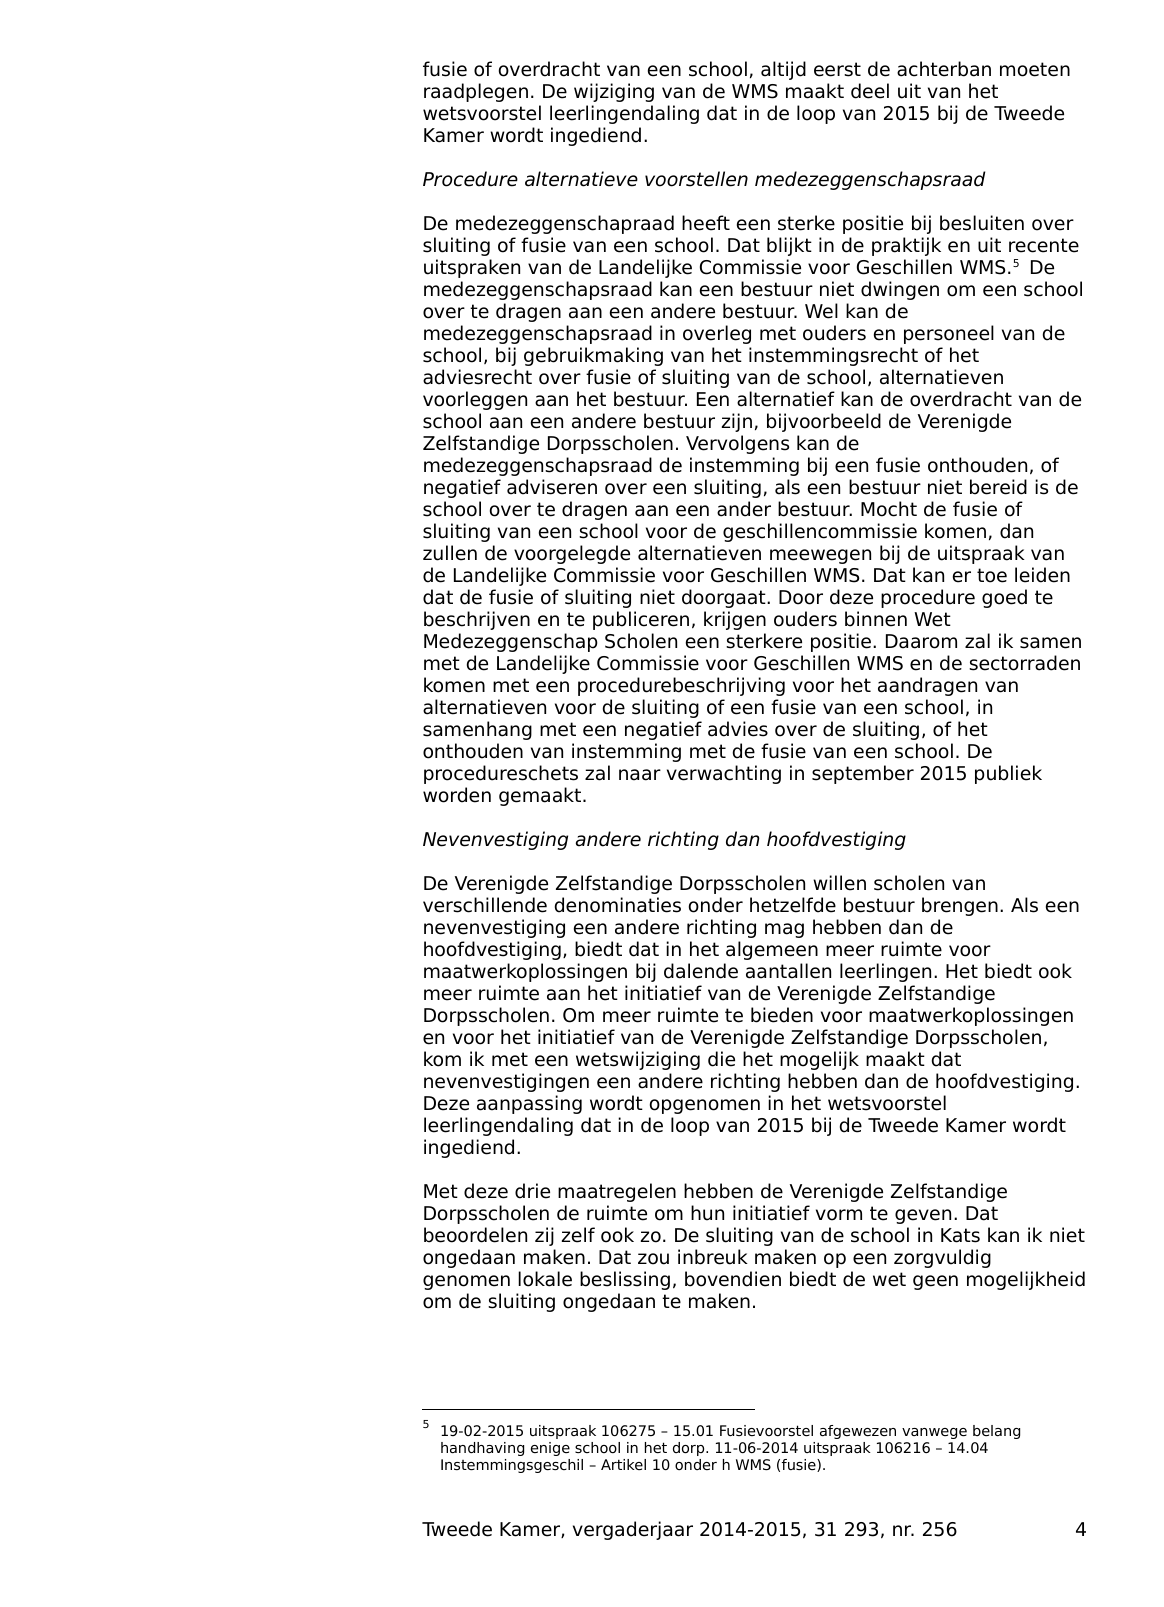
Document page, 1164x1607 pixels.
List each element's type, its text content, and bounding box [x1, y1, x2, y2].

text Met deze drie maatregelen hebben de Verenigde Zelfstandige Dorpsscholen de ruimte om hun initiatief vorm te geven. Dat beoordelen zij zelf ook zo. De sluiting van de school in Kats kan ik niet ongedaan maken. Dat zou inbreuk maken op een zorgvuldig genomen lokale beslissing, bovendien biedt de wet geen mogelijkheid om de sluiting ongedaan te maken. [422, 1181, 1087, 1313]
subtitle Procedure alternatieve voorstellen medezeggenschapsraad [422, 169, 1087, 191]
text 19-02-2015 uitspraak 106275 – 15.01 Fusievoorstel afgewezen vanwege belang handhaving enige school in het dorp. 11-06-2014 uitspraak 106216 – 14.04 Instemmingsgeschil – Artikel 10 onder h WMS (fusie). [422, 1418, 1087, 1474]
text De medezeggenschapraad heeft een sterke positie bij besluiten over sluiting of fusie van een school. Dat blijkt in de praktijk en uit recente uitspraken van de Landelijke Commissie voor Geschillen WMS. De medezeggenschapsraad kan een bestuur niet dwingen om een school over te dragen aan een andere bestuur. Wel kan de medezeggenschapsraad in overleg met ouders en personeel van de school, bij gebruikmaking van het instemmingsrecht of het adviesrecht over fusie of sluiting van de school, alternatieven voorleggen aan het bestuur. Een alternatief kan de overdracht van de school aan een andere bestuur zijn, bijvoorbeeld de Verenigde Zelfstandige Dorpsscholen. Vervolgens kan de medezeggenschapsraad de instemming bij een fusie onthouden, of negatief adviseren over een sluiting, als een bestuur niet bereid is de school over te dragen aan een ander bestuur. Mocht de fusie of sluiting van een school voor de geschillencommissie komen, dan zullen de voorgelegde alternatieven meewegen bij de uitspraak van de Landelijke Commissie voor Geschillen WMS. Dat kan er toe leiden dat de fusie of sluiting niet doorgaat. Door deze procedure goed te beschrijven en te publiceren, krijgen ouders binnen Wet Medezeggenschap Scholen een sterkere positie. Daarom zal ik samen met de Landelijke Commissie voor Geschillen WMS en de sectorraden komen met een procedurebeschrijving voor het aandragen van alternatieven voor de sluiting of een fusie van een school, in samenhang met een negatief advies over de sluiting, of het onthouden van instemming met de fusie van een school. De procedureschets zal naar verwachting in september 2015 publiek worden gemaakt. [422, 213, 1087, 807]
text fusie of overdracht van een school, altijd eerst de achterban moeten raadplegen. De wijziging van de WMS maakt deel uit van het wetsvoorstel leerlingendaling dat in de loop van 2015 bij de Tweede Kamer wordt ingediend. [422, 59, 1087, 147]
text De Verenigde Zelfstandige Dorpsscholen willen scholen van verschillende denominaties onder hetzelfde bestuur brengen. Als een nevenvestiging een andere richting mag hebben dan de hoofdvestiging, biedt dat in het algemeen meer ruimte voor maatwerkoplossingen bij dalende aantallen leerlingen. Het biedt ook meer ruimte aan het initiatief van de Verenigde Zelfstandige Dorpsscholen. Om meer ruimte te bieden voor maatwerkoplossingen en voor het initiatief van de Verenigde Zelfstandige Dorpsscholen, kom ik met een wetswijziging die het mogelijk maakt dat nevenvestigingen een andere richting hebben dan de hoofdvestiging. Deze aanpassing wordt opgenomen in het wetsvoorstel leerlingendaling dat in de loop van 2015 bij de Tweede Kamer wordt ingediend. [422, 873, 1087, 1159]
subtitle Nevenvestiging andere richting dan hoofdvestiging [422, 829, 1087, 851]
